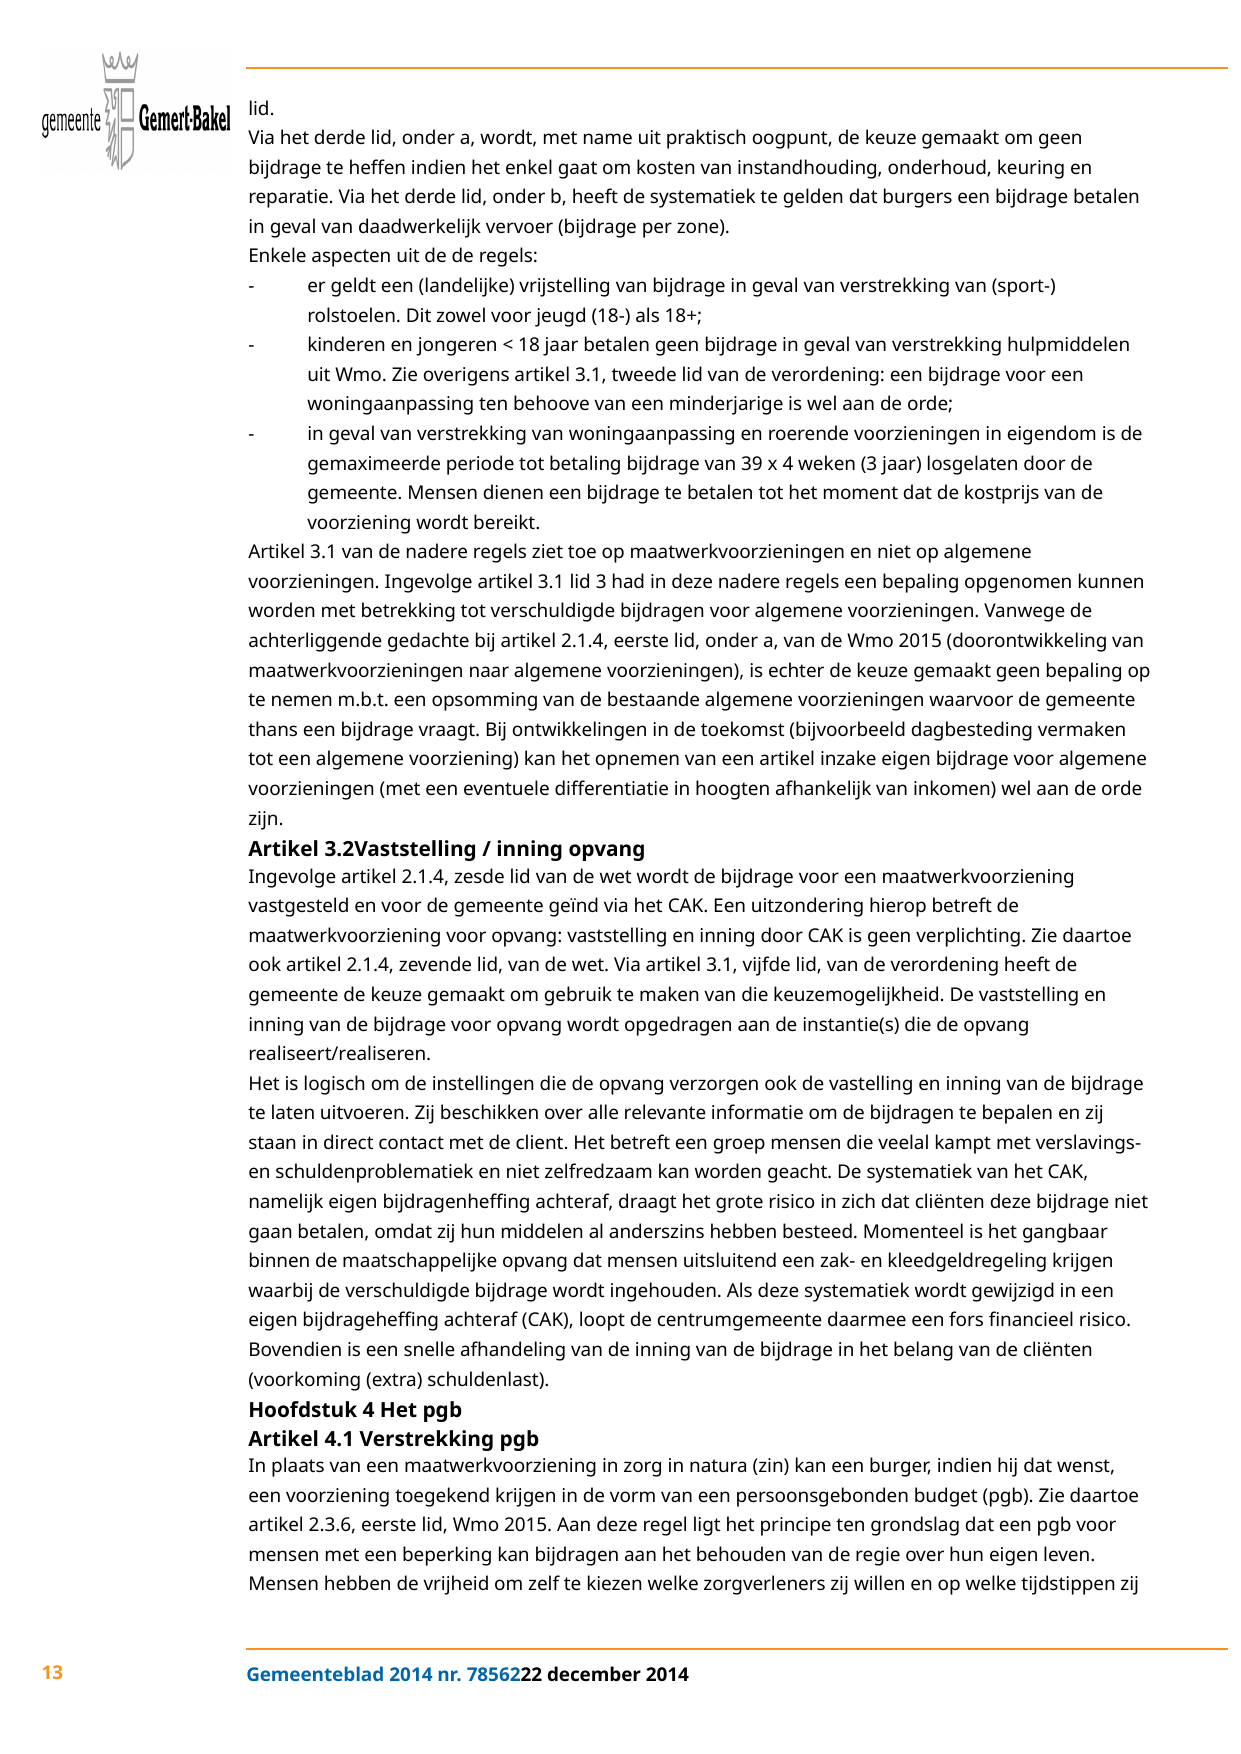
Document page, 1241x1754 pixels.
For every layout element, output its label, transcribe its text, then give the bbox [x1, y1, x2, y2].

text Enkele aspecten uit de de regels: [248, 243, 1152, 268]
list in geval van verstrekking van woningaanpassing en roerende voorzieningen in eigendom is de gemaximeerde periode tot betaling bijdrage van 39 x 4 weken (3 jaar) losgelaten door de gemeente. Mensen dienen een bijdrage te betalen tot het moment dat de kostprijs van de voorziening wordt bereikt. [248, 420, 1152, 535]
text lid. [248, 95, 1152, 121]
list kinderen en jongeren < 18 jaar betalen geen bijdrage in geval van verstrekking hulpmiddelen uit Wmo. Zie overigens artikel 3.1, tweede lid van de verordening: een bijdrage voor een woningaanpassing ten behoove van een minderjarige is wel aan de orde; [248, 331, 1152, 416]
text In plaats van een maatwerkvoorziening in zorg in natura (zin) kan een burger, indien hij dat wenst, een voorziening toegekend krijgen in de vorm van een persoonsgebonden budget (pgb). Zie daartoe artikel 2.3.6, eerste lid, Wmo 2015. Aan deze regel ligt het principe ten grondslag dat een pgb voor mensen met een beperking kan bijdragen aan het behouden van de regie over hun eigen leven. Mensen hebben de vrijheid om zelf te kiezen welke zorgverleners zij willen en op welke tijdstippen zij [248, 1452, 1152, 1596]
text Het is logisch om de instellingen die de opvang verzorgen ook de vastelling en inning van de bijdrage te laten uitvoeren. Zij beschikken over alle relevante informatie om de bijdragen te bepalen en zij staan in direct contact met de client. Het betreft een groep mensen die veelal kampt met verslavings- en schuldenproblematiek en niet zelfredzaam kan worden geacht. De systematiek van het CAK, namelijk eigen bijdragenheffing achteraf, draagt het grote risico in zich dat cliënten deze bijdrage niet gaan betalen, omdat zij hun middelen al anderszins hebben besteed. Momenteel is het gangbaar binnen de maatschappelijke opvang dat mensen uitsluitend een zak- en kleedgeldregeling krijgen waarbij de verschuldigde bijdrage wordt ingehouden. Als deze systematiek wordt gewijzigd in een eigen bijdrageheffing achteraf (CAK), loopt de centrumgemeente daarmee een fors financieel risico. Bovendien is een snelle afhandeling van de inning van de bijdrage in het belang van de cliënten (voorkoming (extra) schuldenlast). [248, 1070, 1152, 1391]
text Artikel 3.1 van de nadere regels ziet toe op maatwerkvoorzieningen en niet op algemene voorzieningen. Ingevolge artikel 3.1 lid 3 had in deze nadere regels een bepaling opgenomen kunnen worden met betrekking tot verschuldigde bijdragen voor algemene voorzieningen. Vanwege de achterliggende gedachte bij artikel 2.1.4, eerste lid, onder a, van de Wmo 2015 (doorontwikkeling van maatwerkvoorzieningen naar algemene voorzieningen), is echter de keuze gemaakt geen bepaling op te nemen m.b.t. een opsomming van de bestaande algemene voorzieningen waarvoor de gemeente thans een bijdrage vraagt. Bij ontwikkelingen in de toekomst (bijvoorbeeld dagbesteding vermaken tot een algemene voorziening) kan het opnemen van een artikel inzake eigen bijdrage voor algemene voorzieningen (met een eventuele differentiatie in hoogten afhankelijk van inkomen) wel aan de orde zijn. [248, 538, 1152, 831]
text Ingevolge artikel 2.1.4, zesde lid van de wet wordt de bijdrage voor een maatwerkvoorziening vastgesteld en voor de gemeente geïnd via het CAK. Een uitzondering hierop betreft de maatwerkvoorziening voor opvang: vaststelling en inning door CAK is geen verplichting. Zie daartoe ook artikel 2.1.4, zevende lid, van de wet. Via artikel 3.1, vijfde lid, van de verordening heeft de gemeente de keuze gemaakt om gebruik te maken van die keuzemogelijkheid. De vaststelling en inning van de bijdrage voor opvang wordt opgedragen aan de instantie(s) die de opvang realiseert/realiseren. [248, 863, 1152, 1066]
text Artikel 4.1 Verstrekking pgb [248, 1424, 1152, 1452]
text Via het derde lid, onder a, wordt, met name uit praktisch oogpunt, de keuze gemaakt om geen bijdrage te heffen indien het enkel gaat om kosten van instandhouding, onderhoud, keuring en reparatie. Via het derde lid, onder b, heeft de systematiek te gelden dat burgers een bijdrage betalen in geval van daadwerkelijk vervoer (bijdrage per zone). [248, 124, 1152, 239]
list er geldt een (landelijke) vrijstelling van bijdrage in geval van verstrekking van (sport-) rolstoelen. Dit zowel voor jeugd (18-) als 18+; [248, 272, 1152, 328]
text Hoofdstuk 4 Het pgb [248, 1395, 1152, 1424]
picture [41, 47, 231, 172]
text Artikel 3.2Vaststelling / inning opvang [248, 834, 1152, 863]
